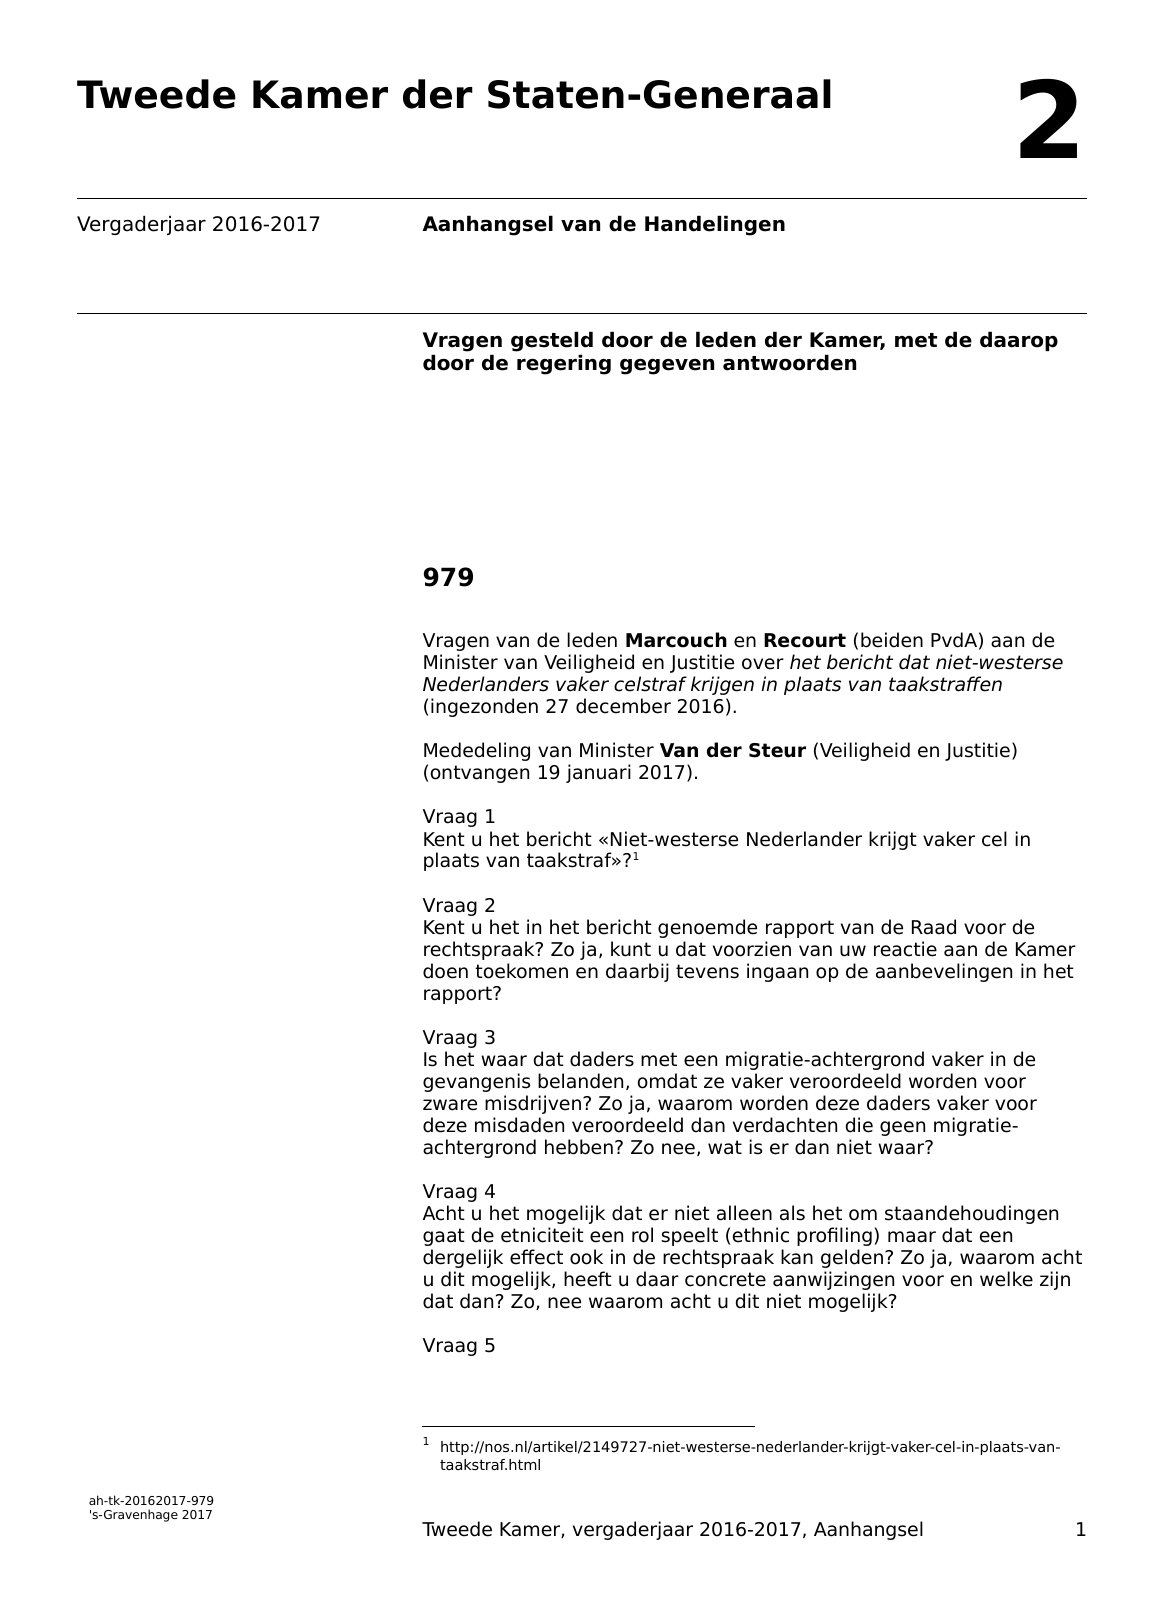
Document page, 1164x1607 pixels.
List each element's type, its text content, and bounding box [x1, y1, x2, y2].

text Kent u het in het bericht genoemde rapport van de Raad voor de rechtspraak? Zo ja, kunt u dat voorzien van uw reactie aan de Kamer doen toekomen en daarbij tevens ingaan op de aanbevelingen in het rapport? [422, 917, 1087, 1004]
table_cell Vergaderjaar 2016-2017 [77, 199, 422, 313]
table_header Tweede Kamer der Staten-Generaal [77, 59, 886, 198]
text Mededeling van Minister Van der Steur (Veiligheid en Justitie) (ontvangen 19 januari 2017). [422, 740, 1087, 784]
text ah-tk-20162017-979 [88, 1494, 323, 1508]
text 's-Gravenhage 2017 [88, 1508, 323, 1522]
table_header 2 [886, 59, 1087, 198]
text Vragen van de leden Marcouch en Recourt (beiden PvdA) aan de Minister van Veiligheid en Justitie over het bericht dat niet-westerse Nederlanders vaker celstraf krijgen in plaats van taakstraffen (ingezonden 27 december 2016). [422, 630, 1087, 718]
text Is het waar dat daders met een migratie-achtergrond vaker in de gevangenis belanden, omdat ze vaker veroordeeld worden voor zware misdrijven? Zo ja, waarom worden deze daders vaker voor deze misdaden veroordeeld dan verdachten die geen migratie-achtergrond hebben? Zo nee, wat is er dan niet waar? [422, 1049, 1087, 1158]
text Vraag 5 [422, 1335, 1087, 1357]
text http://nos.nl/artikel/2149727-niet-westerse-nederlander-krijgt-vaker-cel-in-plaats-van-taakstraf.html [422, 1435, 1087, 1474]
text 979 [422, 563, 1087, 592]
text Acht u het mogelijk dat er niet alleen als het om staandehoudingen gaat de etniciteit een rol speelt (ethnic profiling) maar dat een dergelijk effect ook in de rechtspraak kan gelden? Zo ja, waarom acht u dit mogelijk, heeft u daar concrete aanwijzingen voor en welke zijn dat dan? Zo, nee waarom acht u dit niet mogelijk? [422, 1203, 1087, 1313]
table_cell Aanhangsel van de Handelingen [422, 199, 1087, 313]
text Vraag 2 [422, 894, 1087, 917]
table_cell Vragen gesteld door de leden der Kamer, met de daarop door de regering gegeven antwoorden [422, 314, 1087, 375]
text Vraag 1 [422, 806, 1087, 828]
text Vraag 3 [422, 1027, 1087, 1049]
table_cell [77, 314, 422, 375]
text Vraag 4 [422, 1181, 1087, 1203]
text Kent u het bericht «Niet-westerse Nederlander krijgt vaker cel in plaats van taakstraf»? [422, 828, 1087, 872]
